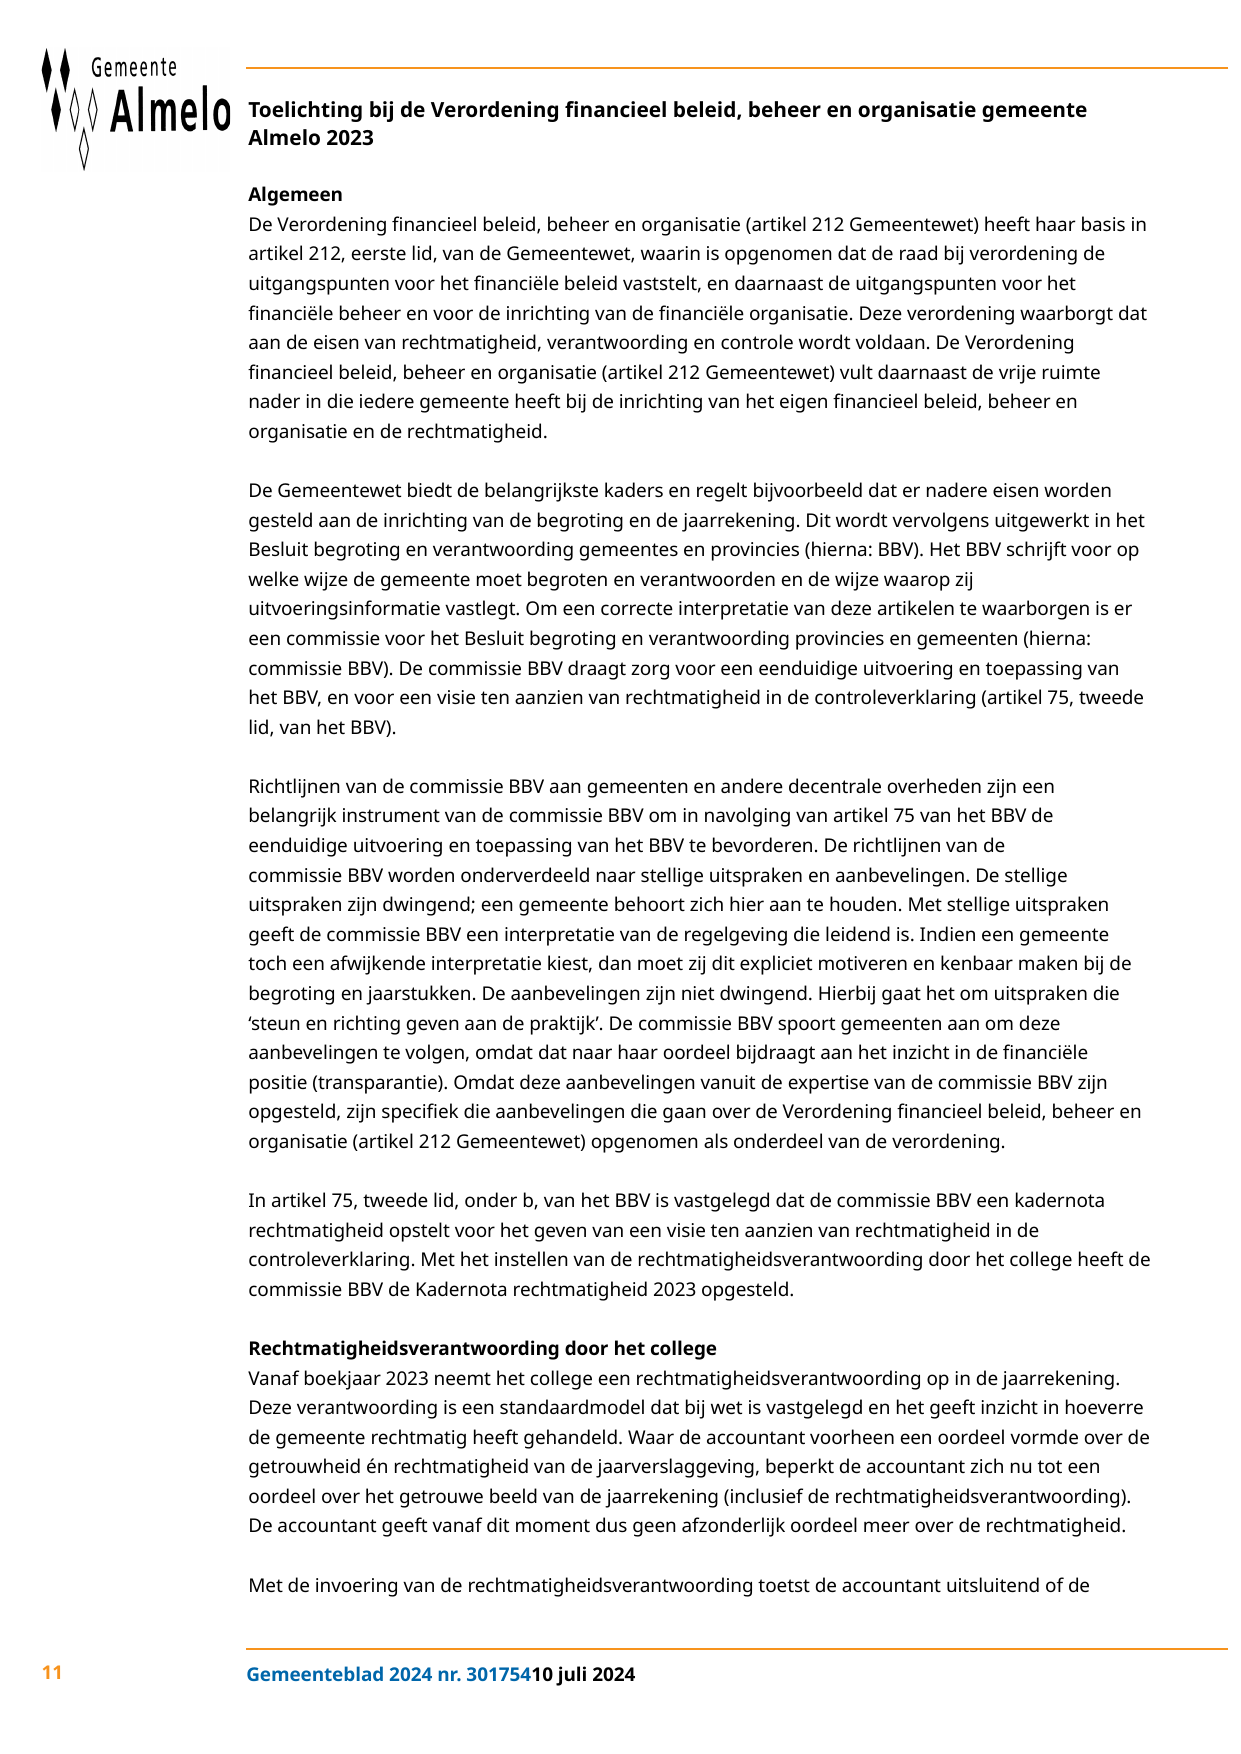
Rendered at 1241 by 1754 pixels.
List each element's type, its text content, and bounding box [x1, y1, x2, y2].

text In artikel 75, tweede lid, onder b, van het BBV is vastgelegd dat de commissie BBV een kadernota rechtmatigheid opstelt voor het geven van een visie ten aanzien van rechtmatigheid in de controleverklaring. Met het instellen van de rechtmatigheidsverantwoording door het college heeft de commissie BBV de Kadernota rechtmatigheid 2023 opgesteld. [248, 1187, 1152, 1302]
text Toelichting bij de Verordening financieel beleid, beheer en organisatie gemeente Almelo 2023 [248, 95, 1152, 152]
text De Gemeentewet biedt de belangrijkste kaders en regelt bijvoorbeeld dat er nadere eisen worden gesteld aan de inrichting van de begroting en de jaarrekening. Dit wordt vervolgens uitgewerkt in het Besluit begroting en verantwoording gemeentes en provincies (hierna: BBV). Het BBV schrijft voor op welke wijze de gemeente moet begroten en verantwoorden en de wijze waarop zij uitvoeringsinformatie vastlegt. Om een correcte interpretatie van deze artikelen te waarborgen is er een commissie voor het Besluit begroting en verantwoording provincies en gemeenten (hierna: commissie BBV). De commissie BBV draagt zorg voor een eenduidige uitvoering en toepassing van het BBV, en voor een visie ten aanzien van rechtmatigheid in de controleverklaring (artikel 75, tweede lid, van het BBV). [248, 477, 1152, 739]
text commissie BBV worden onderverdeeld naar stellige uitspraken en aanbevelingen. De stellige uitspraken zijn dwingend; een gemeente behoort zich hier aan te houden. Met stellige uitspraken geeft de commissie BBV een interpretatie van de regelgeving die leidend is. Indien een gemeente toch een afwijkende interpretatie kiest, dan moet zij dit expliciet motiveren en kenbaar maken bij de begroting en jaarstukken. De aanbevelingen zijn niet dwingend. Hierbij gaat het om uitspraken die ‘steun en richting geven aan de praktijk’. De commissie BBV spoort gemeenten aan om deze aanbevelingen te volgen, omdat dat naar haar oordeel bijdraagt aan het inzicht in de financiële positie (transparantie). Omdat deze aanbevelingen vanuit de expertise van de commissie BBV zijn opgesteld, zijn specifiek die aanbevelingen die gaan over de Verordening financieel beleid, beheer en organisatie (artikel 212 Gemeentewet) opgenomen als onderdeel van de verordening. [248, 862, 1152, 1154]
picture [41, 47, 231, 172]
text Rechtmatigheidsverantwoording door het college [248, 1335, 1152, 1361]
text Algemeen [248, 181, 1152, 207]
text Vanaf boekjaar 2023 neemt het college een rechtmatigheidsverantwoording op in de jaarrekening. Deze verantwoording is een standaardmodel dat bij wet is vastgelegd en het geeft inzicht in hoeverre de gemeente rechtmatig heeft gehandeld. Waar de accountant voorheen een oordeel vormde over de getrouwheid én rechtmatigheid van de jaarverslaggeving, beperkt de accountant zich nu tot een oordeel over het getrouwe beeld van de jaarrekening (inclusief de rechtmatigheidsverantwoording). De accountant geeft vanaf dit moment dus geen afzonderlijk oordeel meer over de rechtmatigheid. [248, 1365, 1152, 1538]
text De Verordening financieel beleid, beheer en organisatie (artikel 212 Gemeentewet) heeft haar basis in artikel 212, eerste lid, van de Gemeentewet, waarin is opgenomen dat de raad bij verordening de uitgangspunten voor het financiële beleid vaststelt, en daarnaast de uitgangspunten voor het financiële beheer en voor de inrichting van de financiële organisatie. Deze verordening waarborgt dat aan de eisen van rechtmatigheid, verantwoording en controle wordt voldaan. De Verordening financieel beleid, beheer en organisatie (artikel 212 Gemeentewet) vult daarnaast de vrije ruimte nader in die iedere gemeente heeft bij de inrichting van het eigen financieel beleid, beheer en organisatie en de rechtmatigheid. [248, 211, 1152, 444]
text Richtlijnen van de commissie BBV aan gemeenten en andere decentrale overheden zijn een [248, 773, 1152, 799]
text Met de invoering van de rechtmatigheidsverantwoording toetst de accountant uitsluitend of de [248, 1572, 1152, 1597]
text belangrijk instrument van de commissie BBV om in navolging van artikel 75 van het BBV de [248, 803, 1152, 828]
text eenduidige uitvoering en toepassing van het BBV te bevorderen. De richtlijnen van de [248, 832, 1152, 858]
